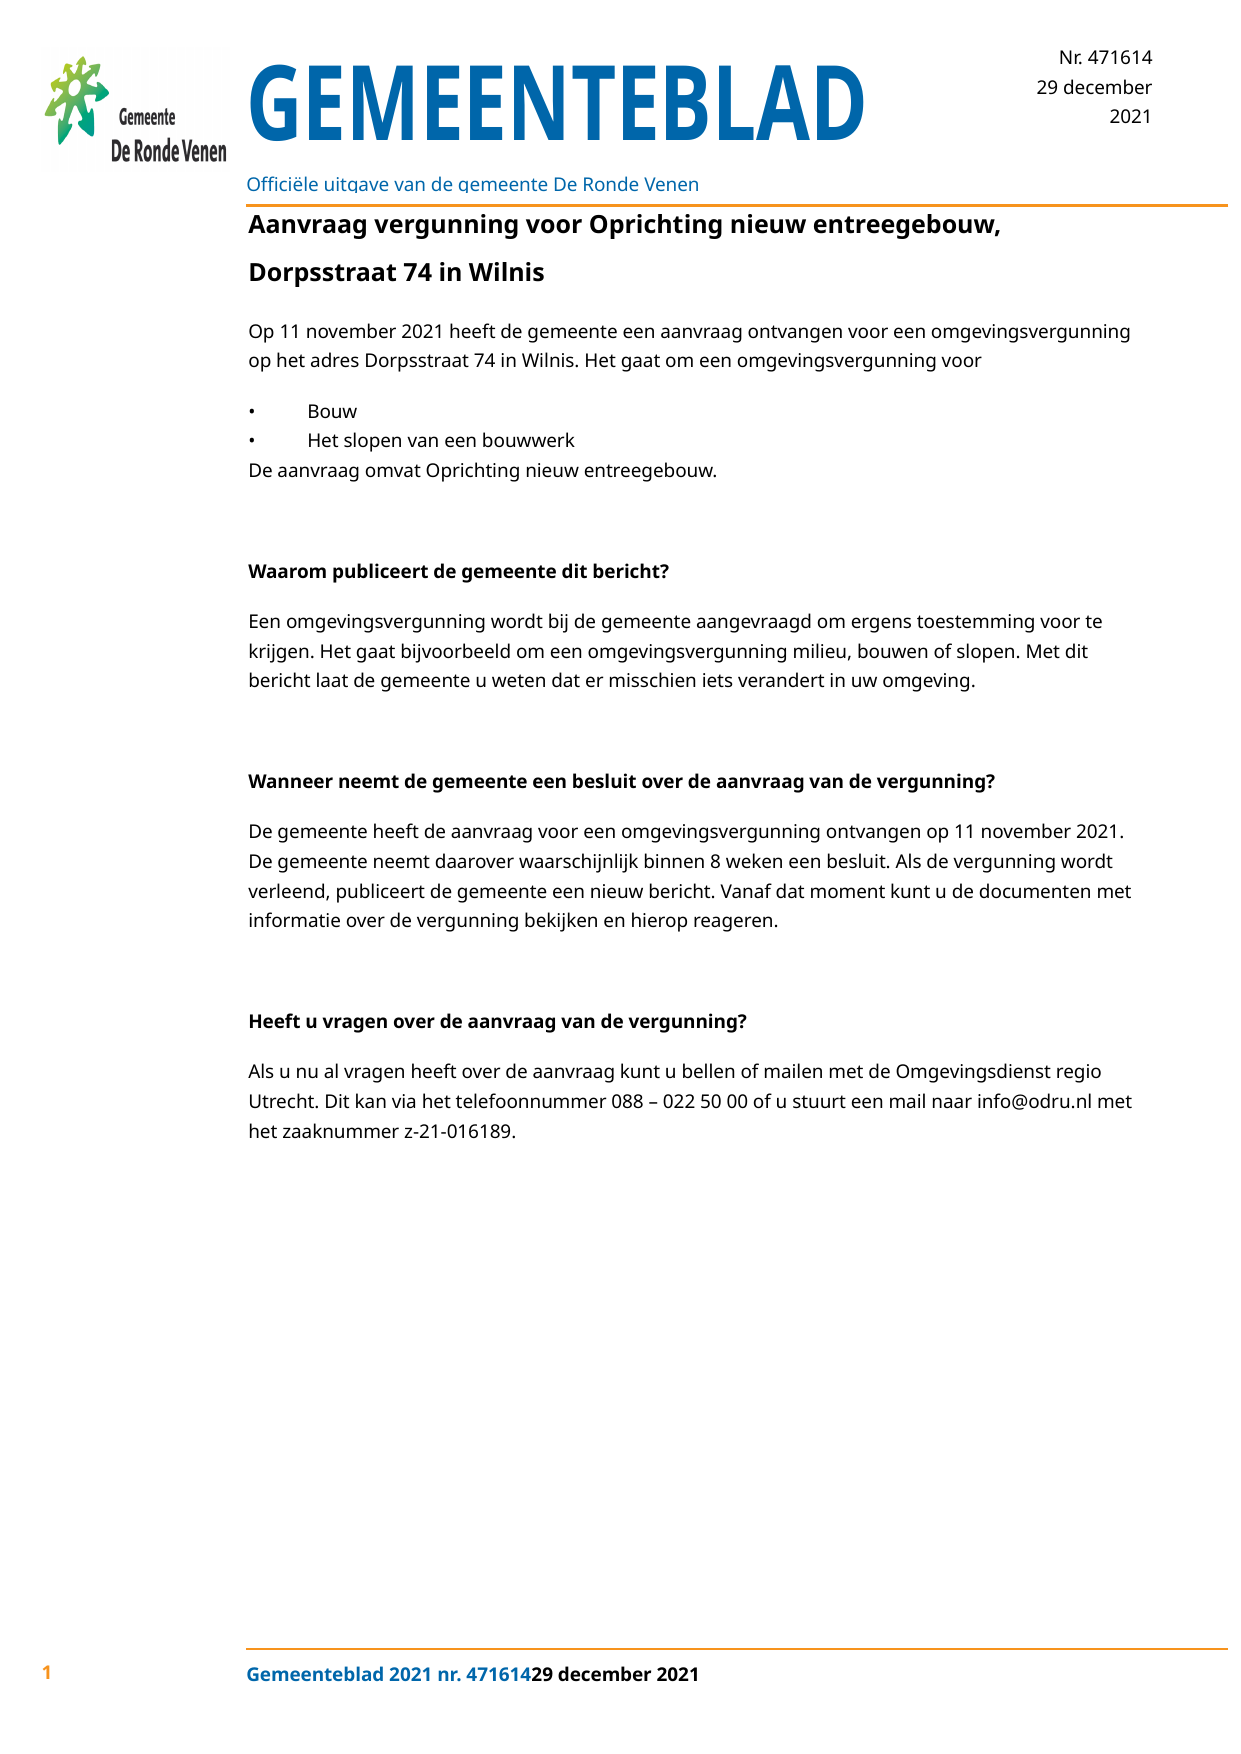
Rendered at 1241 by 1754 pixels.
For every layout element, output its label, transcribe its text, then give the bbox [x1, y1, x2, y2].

picture [41, 47, 231, 172]
text Heeft u vragen over de aanvraag van de vergunning? [248, 1008, 1152, 1034]
text Op 11 november 2021 heeft de gemeente een aanvraag ontvangen voor een omgevingsvergunning op het adres Dorpsstraat 74 in Wilnis. Het gaat om een omgevingsvergunning voor [248, 318, 1152, 373]
text Als u nu al vragen heeft over de aanvraag kunt u bellen of mailen met de Omgevingsdienst regio Utrecht. Dit kan via het telefoonnummer 088 – 022 50 00 of u stuurt een mail naar info@odru.nl met het zaaknummer z-21-016189. [248, 1059, 1152, 1144]
text De aanvraag omvat Oprichting nieuw entreegebouw. [248, 457, 1152, 483]
text Waarom publiceert de gemeente dit bericht? [248, 558, 1152, 584]
text De gemeente heeft de aanvraag voor een omgevingsvergunning ontvangen op 11 november 2021. De gemeente neemt daarover waarschijnlijk binnen 8 weken een besluit. Als de vergunning wordt verleend, publiceert de gemeente een nieuw bericht. Vanaf dat moment kunt u de documenten met informatie over de vergunning bekijken en hierop reageren. [248, 819, 1152, 933]
text Wanneer neemt de gemeente een besluit over de aanvraag van de vergunning? [248, 768, 1152, 794]
list Bouw [248, 398, 1152, 424]
text Een omgevingsvergunning wordt bij de gemeente aangevraagd om ergens toestemming voor te krijgen. Het gaat bijvoorbeeld om een omgevingsvergunning milieu, bouwen of slopen. Met dit bericht laat de gemeente u weten dat er misschien iets verandert in uw omgeving. [248, 608, 1152, 693]
list Het slopen van een bouwwerk [248, 427, 1152, 453]
text Aanvraag vergunning voor Oprichting nieuw entreegebouw, Dorpsstraat 74 in Wilnis [248, 207, 1152, 288]
